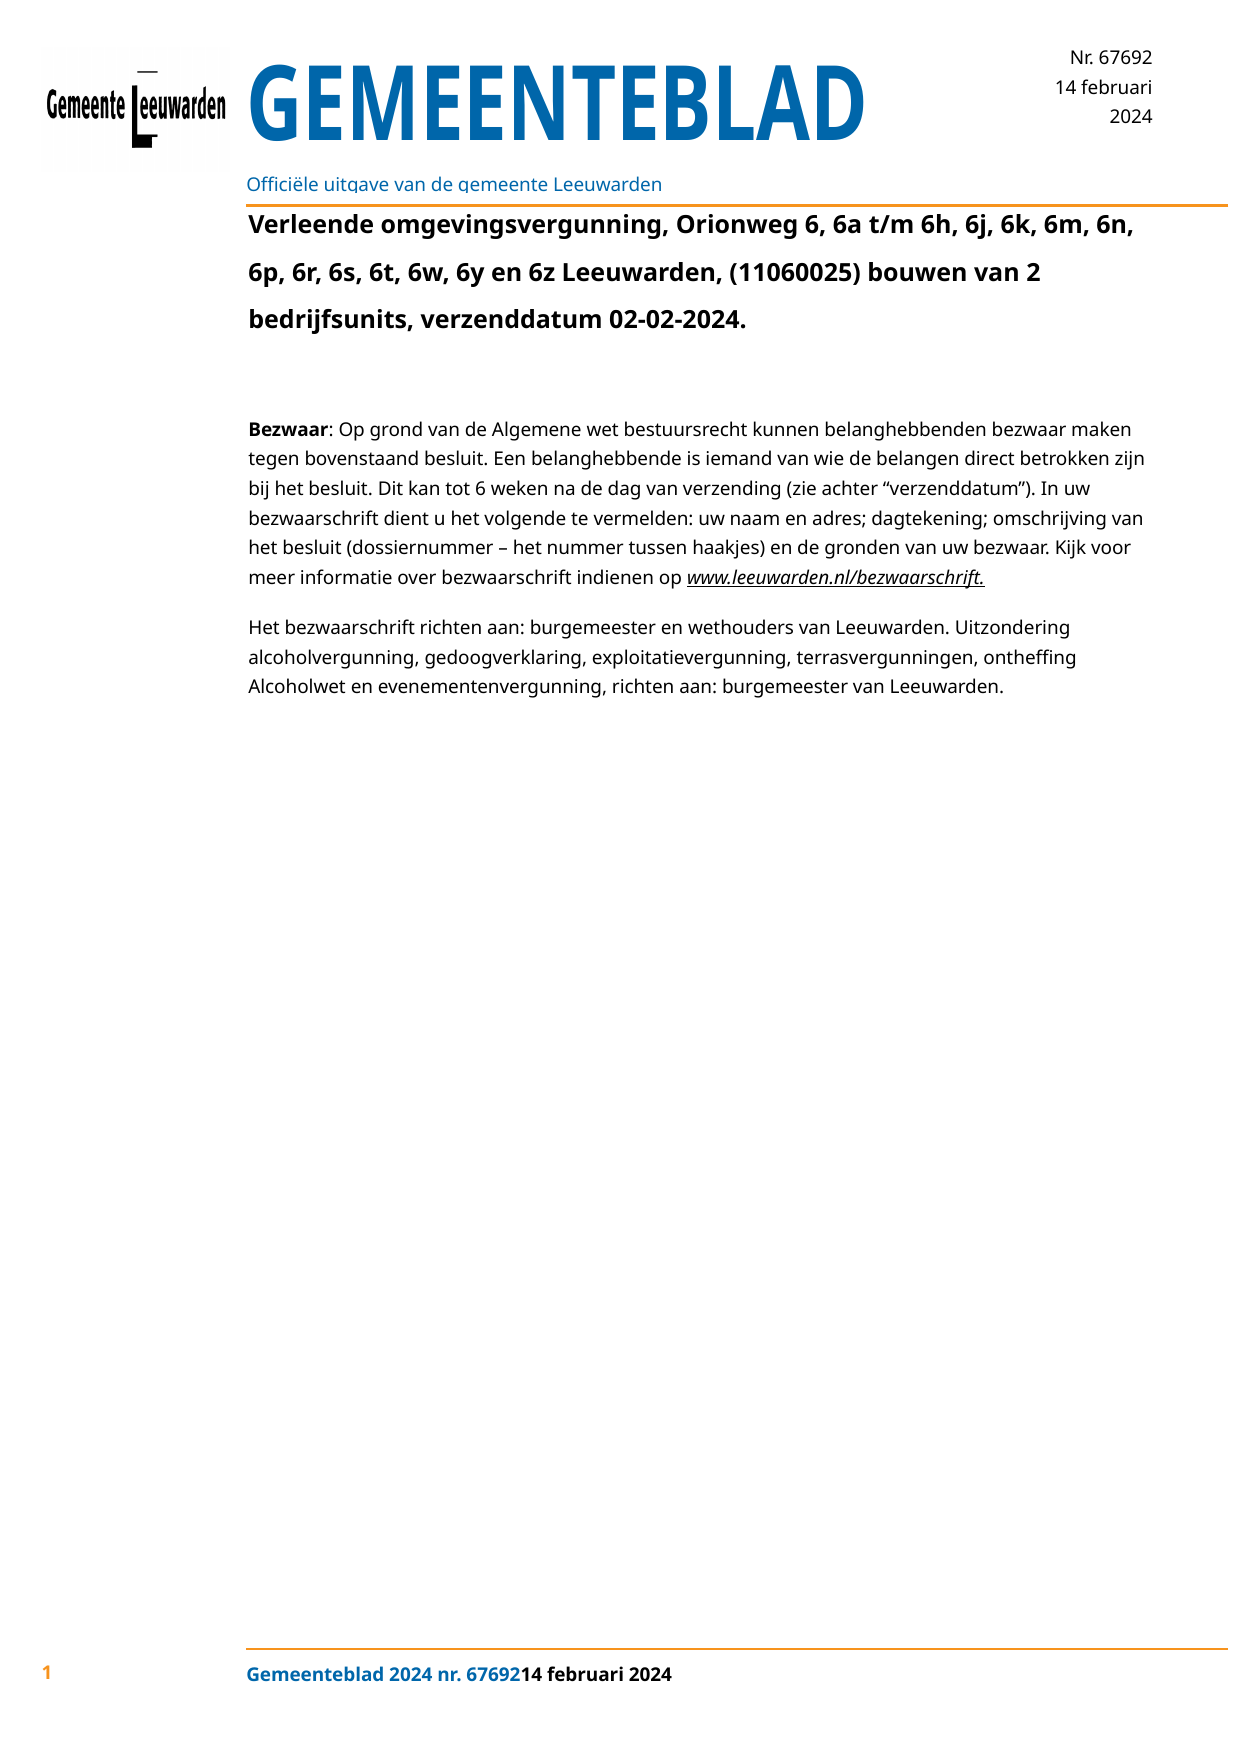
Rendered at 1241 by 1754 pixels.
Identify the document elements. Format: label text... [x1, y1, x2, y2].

text Verleende omgevingsvergunning, Orionweg 6, 6a t/m 6h, 6j, 6k, 6m, 6n, 6p, 6r, 6s, 6t, 6w, 6y en 6z Leeuwarden, (11060025) bouwen van 2 bedrijfsunits, verzenddatum 02-02-2024. [248, 207, 1152, 336]
text Bezwaar: Op grond van de Algemene wet bestuursrecht kunnen belanghebbenden bezwaar maken tegen bovenstaand besluit. Een belanghebbende is iemand van wie de belangen direct betrokken zijn bij het besluit. Dit kan tot 6 weken na de dag van verzending (zie achter “verzenddatum”). In uw bezwaarschrift dient u het volgende te vermelden: uw naam en adres; dagtekening; omschrijving van het besluit (dossiernummer – het nummer tussen haakjes) en de gronden van uw bezwaar. Kijk voor meer informatie over bezwaarschrift indienen op www.leeuwarden.nl/bezwaarschrift. [248, 416, 1152, 589]
text Het bezwaarschrift richten aan: burgemeester en wethouders van Leeuwarden. Uitzondering alcoholvergunning, gedoogverklaring, exploitatievergunning, terrasvergunningen, ontheffing Alcoholwet en evenementenvergunning, richten aan: burgemeester van Leeuwarden. [248, 614, 1152, 699]
picture [41, 47, 231, 172]
